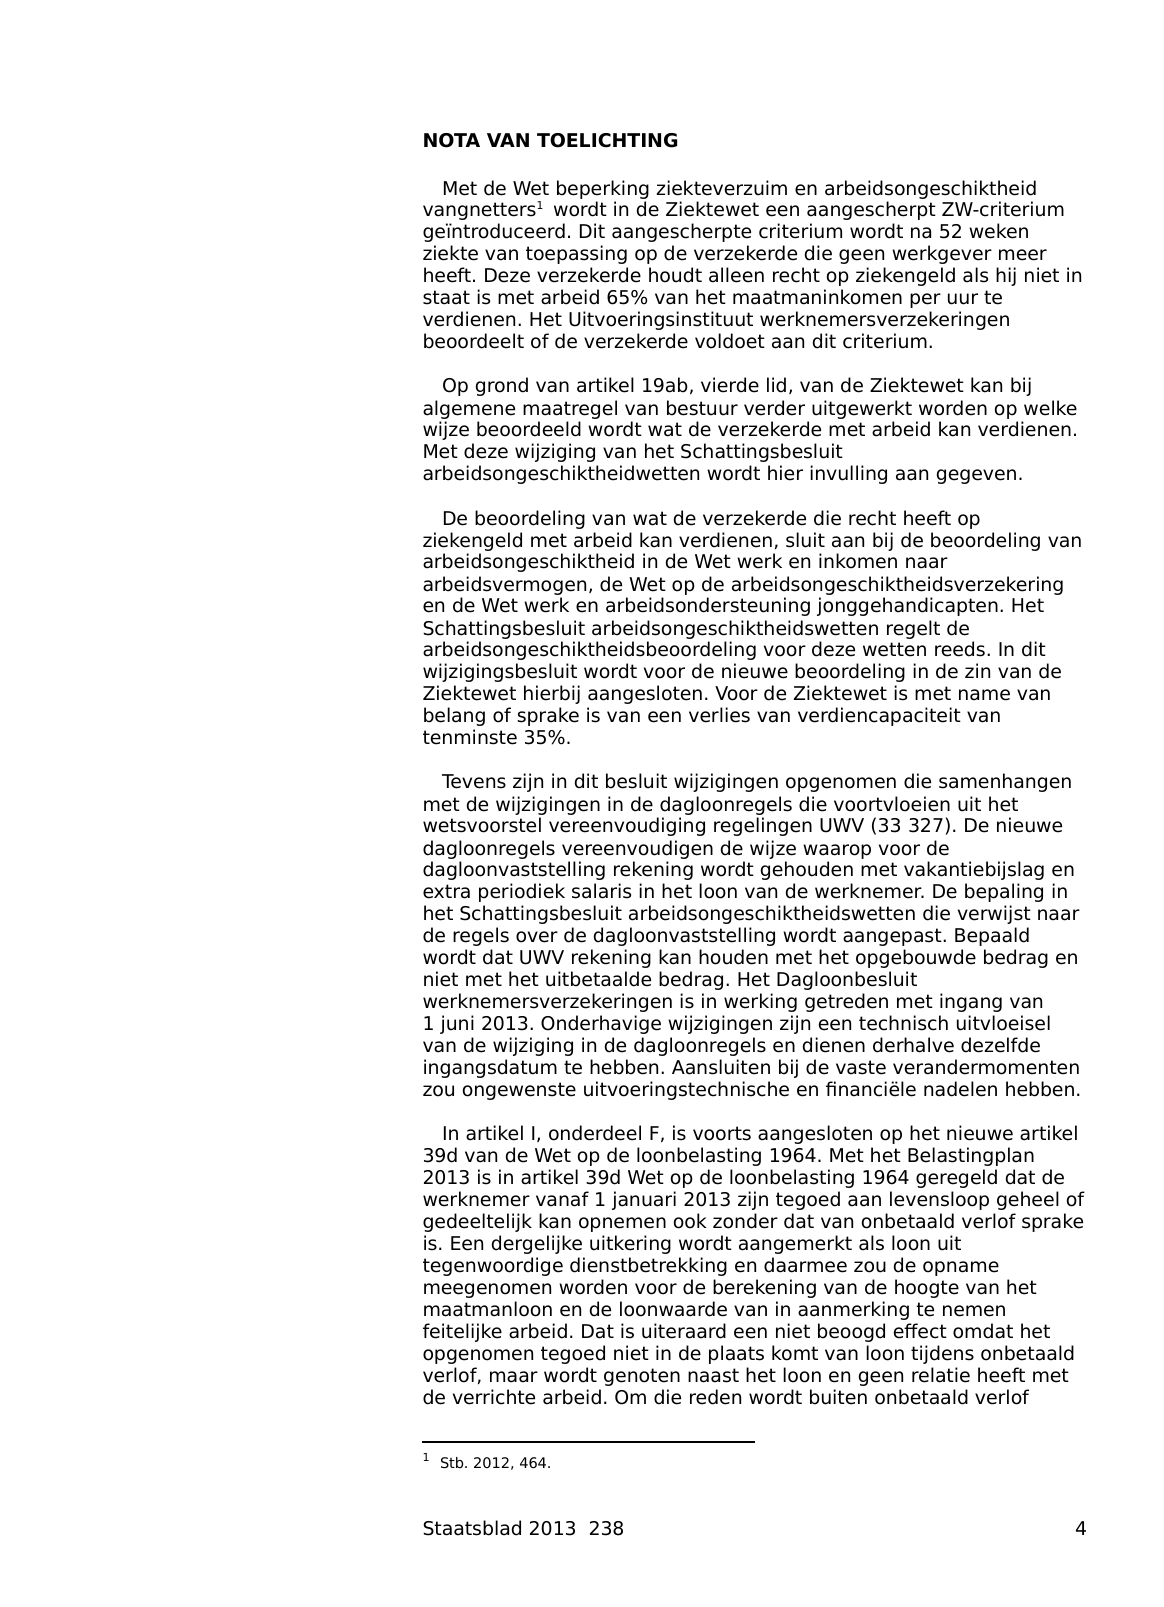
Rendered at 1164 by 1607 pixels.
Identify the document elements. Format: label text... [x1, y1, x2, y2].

text De beoordeling van wat de verzekerde die recht heeft op ziekengeld met arbeid kan verdienen, sluit aan bij de beoordeling van arbeidsongeschiktheid in de Wet werk en inkomen naar arbeidsvermogen, de Wet op de arbeidsongeschiktheidsverzekering en de Wet werk en arbeidsondersteuning jonggehandicapten. Het Schattingsbesluit arbeidsongeschiktheidswetten regelt de arbeidsongeschiktheidsbeoordeling voor deze wetten reeds. In dit wijzigingsbesluit wordt voor de nieuwe beoordeling in de zin van de Ziektewet hierbij aangesloten. Voor de Ziektewet is met name van belang of sprake is van een verlies van verdiencapaciteit van tenminste 35%. [422, 507, 1087, 749]
text Met de Wet beperking ziekteverzuim en arbeidsongeschiktheid vangnetters wordt in de Ziektewet een aangescherpt ZW-criterium geïntroduceerd. Dit aangescherpte criterium wordt na 52 weken ziekte van toepassing op de verzekerde die geen werkgever meer heeft. Deze verzekerde houdt alleen recht op ziekengeld als hij niet in staat is met arbeid 65% van het maatmaninkomen per uur te verdienen. Het Uitvoeringsinstituut werknemersverzekeringen beoordeelt of de verzekerde voldoet aan dit criterium. [422, 177, 1087, 353]
text Op grond van artikel 19ab, vierde lid, van de Ziektewet kan bij algemene maatregel van bestuur verder uitgewerkt worden op welke wijze beoordeeld wordt wat de verzekerde met arbeid kan verdienen. Met deze wijziging van het Schattingsbesluit arbeidsongeschiktheidwetten wordt hier invulling aan gegeven. [422, 375, 1087, 485]
text In artikel I, onderdeel F, is voorts aangesloten op het nieuwe artikel 39d van de Wet op de loonbelasting 1964. Met het Belastingplan 2013 is in artikel 39d Wet op de loonbelasting 1964 geregeld dat de werknemer vanaf 1 januari 2013 zijn tegoed aan levensloop geheel of gedeeltelijk kan opnemen ook zonder dat van onbetaald verlof sprake is. Een dergelijke uitkering wordt aangemerkt als loon uit tegenwoordige dienstbetrekking en daarmee zou de opname meegenomen worden voor de berekening van de hoogte van het maatmanloon en de loonwaarde van in aanmerking te nemen feitelijke arbeid. Dat is uiteraard een niet beoogd effect omdat het opgenomen tegoed niet in de plaats komt van loon tijdens onbetaald verlof, maar wordt genoten naast het loon en geen relatie heeft met de verrichte arbeid. Om die reden wordt buiten onbetaald verlof [422, 1123, 1087, 1409]
text Stb. 2012, 464. [422, 1451, 1087, 1473]
subtitle NOTA VAN TOELICHTING [422, 130, 1087, 152]
text Tevens zijn in dit besluit wijzigingen opgenomen die samenhangen met de wijzigingen in de dagloonregels die voortvloeien uit het wetsvoorstel vereenvoudiging regelingen UWV (33 327). De nieuwe dagloonregels vereenvoudigen de wijze waarop voor de dagloonvaststelling rekening wordt gehouden met vakantiebijslag en extra periodiek salaris in het loon van de werknemer. De bepaling in het Schattingsbesluit arbeidsongeschiktheidswetten die verwijst naar de regels over de dagloonvaststelling wordt aangepast. Bepaald wordt dat UWV rekening kan houden met het opgebouwde bedrag en niet met het uitbetaalde bedrag. Het Dagloonbesluit werknemersverzekeringen is in werking getreden met ingang van 1 juni 2013. Onderhavige wijzigingen zijn een technisch uitvloeisel van de wijziging in de dagloonregels en dienen derhalve dezelfde ingangsdatum te hebben. Aansluiten bij de vaste verandermomenten zou ongewenste uitvoeringstechnische en financiële nadelen hebben. [422, 771, 1087, 1101]
